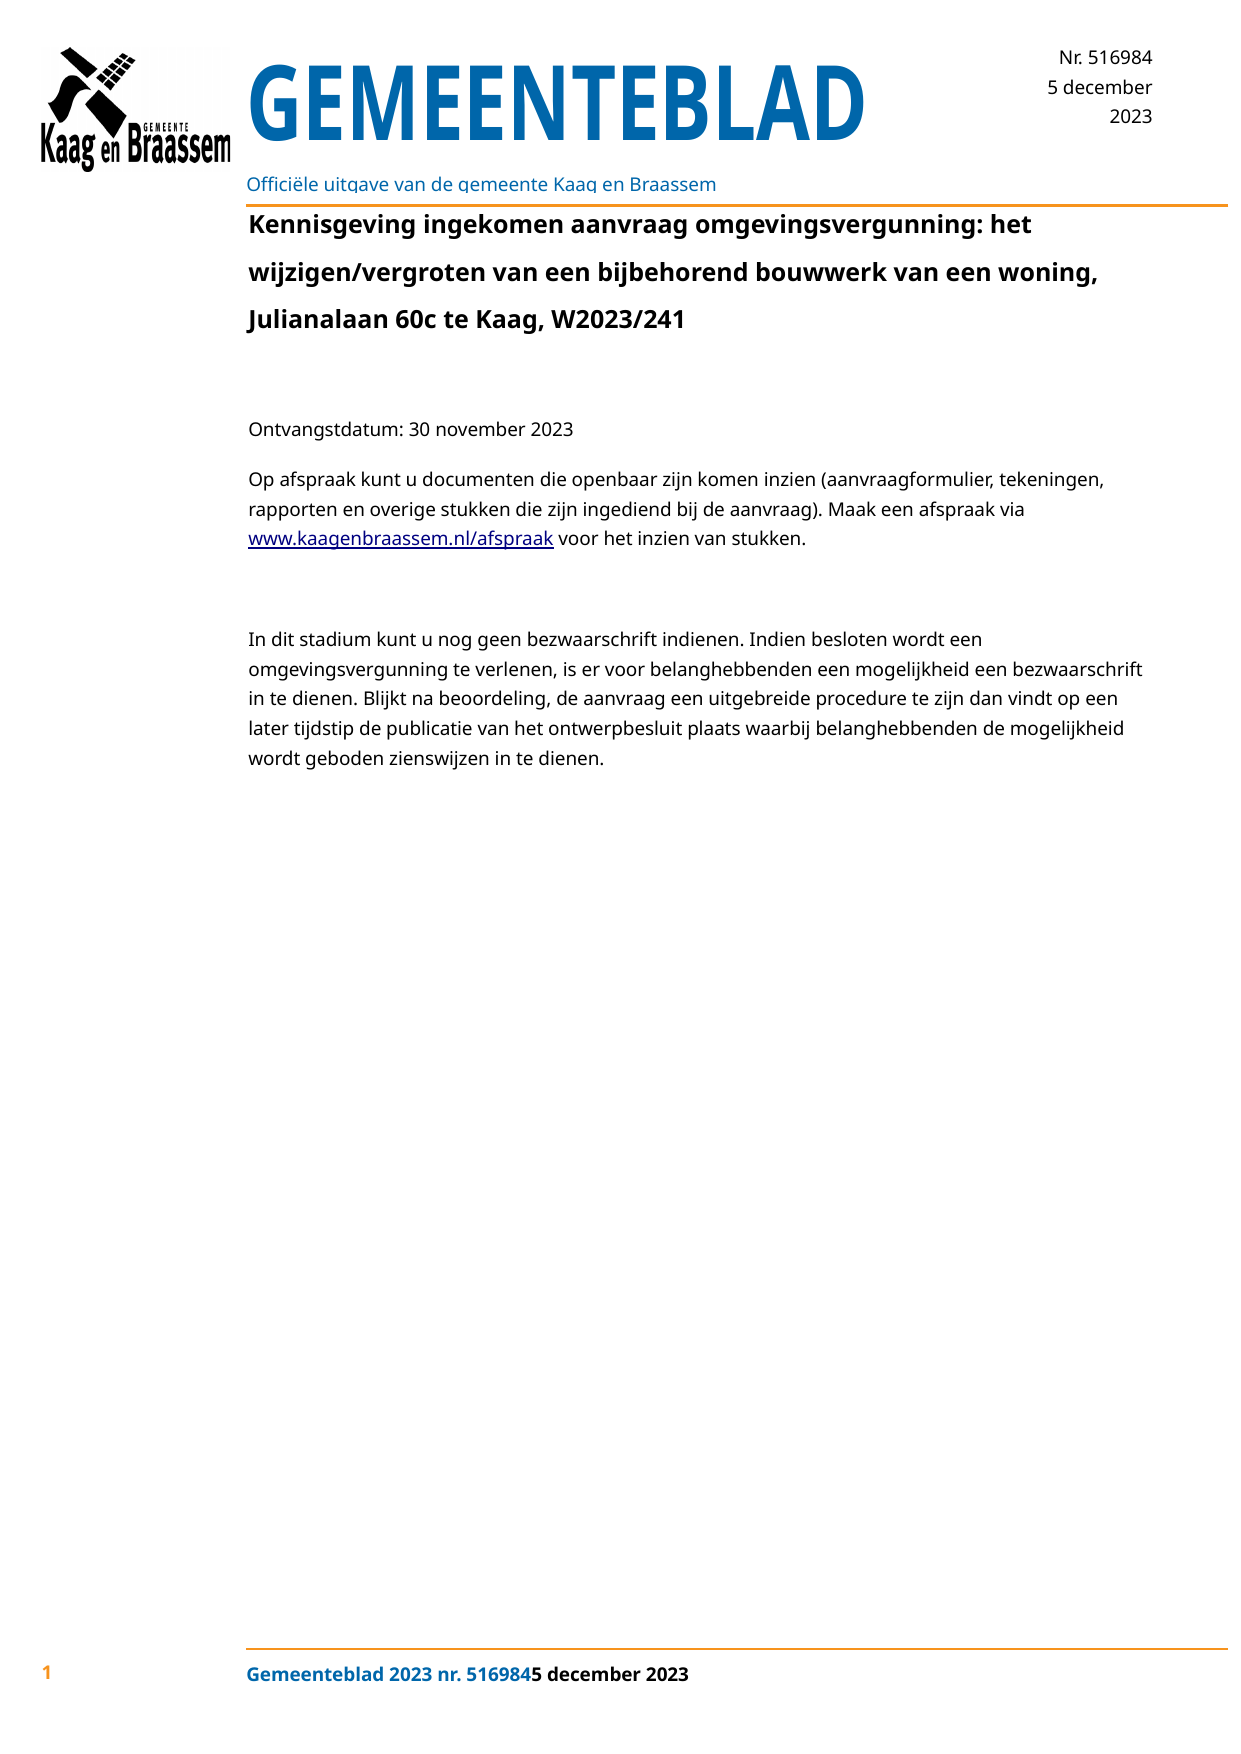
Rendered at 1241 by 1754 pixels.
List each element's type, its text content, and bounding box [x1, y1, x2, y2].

text In dit stadium kunt u nog geen bezwaarschrift indienen. Indien besloten wordt een omgevingsvergunning te verlenen, is er voor belanghebbenden een mogelijkheid een bezwaarschrift in te dienen. Blijkt na beoordeling, de aanvraag een uitgebreide procedure te zijn dan vindt op een later tijdstip de publicatie van het ontwerpbesluit plaats waarbij belanghebbenden de mogelijkheid wordt geboden zienswijzen in te dienen. [248, 626, 1152, 770]
text Ontvangstdatum: 30 november 2023 [248, 416, 1152, 442]
text Kennisgeving ingekomen aanvraag omgevingsvergunning: het wijzigen/vergroten van een bijbehorend bouwwerk van een woning, Julianalaan 60c te Kaag, W2023/241 [248, 207, 1152, 336]
text Op afspraak kunt u documenten die openbaar zijn komen inzien (aanvraagformulier, tekeningen, rapporten en overige stukken die zijn ingediend bij de aanvraag). Maak een afspraak via www.kaagenbraassem.nl/afspraak voor het inzien van stukken. [248, 466, 1152, 551]
picture [41, 47, 231, 172]
